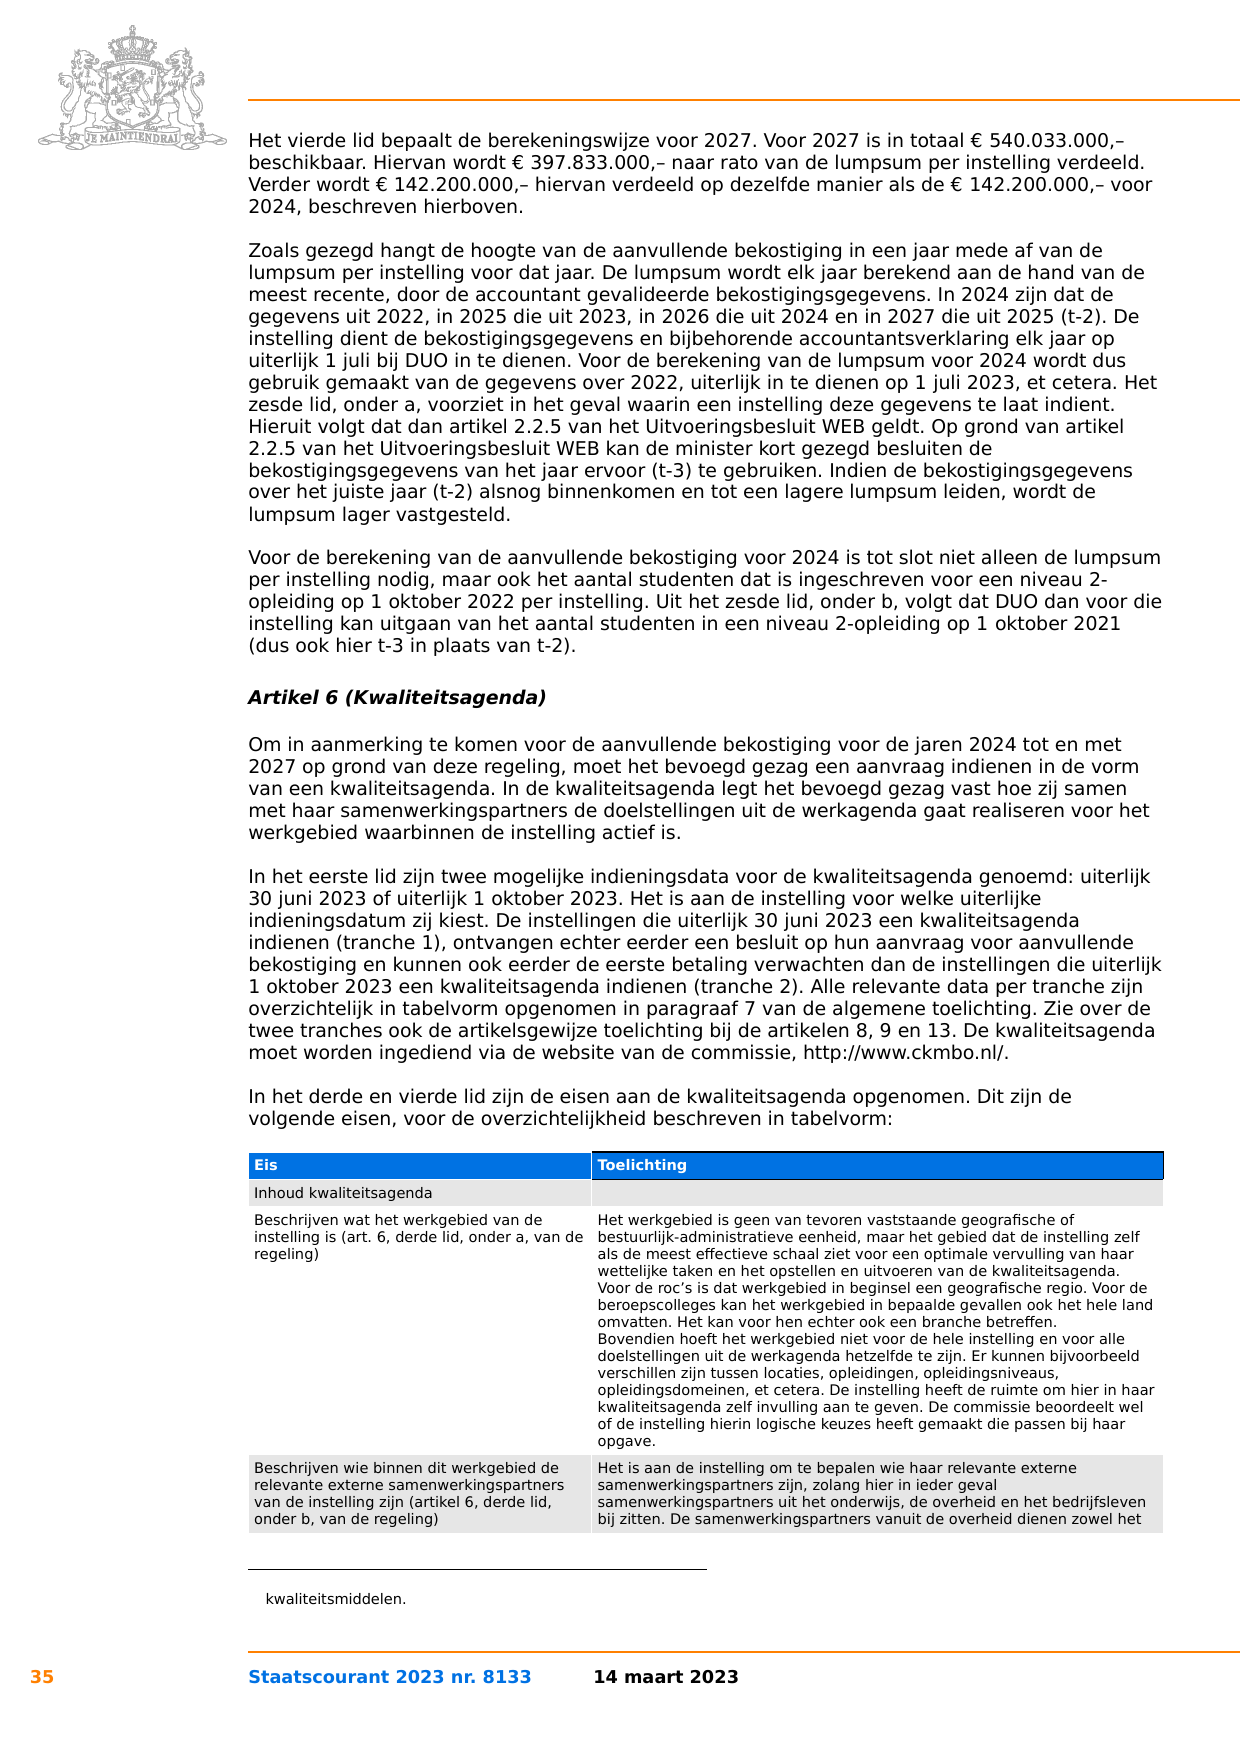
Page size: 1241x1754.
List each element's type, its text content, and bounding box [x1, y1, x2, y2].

subtitle Artikel 6 (Kwaliteitsagenda) [248, 687, 1163, 709]
table_cell Inhoud kwaliteitsagenda [249, 1180, 591, 1206]
text Zoals gezegd hangt de hoogte van de aanvullende bekostiging in een jaar mede af van de lumpsum per instelling voor dat jaar. De lumpsum wordt elk jaar berekend aan de hand van de meest recente, door de accountant gevalideerde bekostigingsgegevens. In 2024 zijn dat de gegevens uit 2022, in 2025 die uit 2023, in 2026 die uit 2024 en in 2027 die uit 2025 (t-2). De instelling dient de bekostigingsgegevens en bijbehorende accountantsverklaring elk jaar op uiterlijk 1 juli bij DUO in te dienen. Voor de berekening van de lumpsum voor 2024 wordt dus gebruik gemaakt van de gegevens over 2022, uiterlijk in te dienen op 1 juli 2023, et cetera. Het zesde lid, onder a, voorziet in het geval waarin een instelling deze gegevens te laat indient. Hieruit volgt dat dan artikel 2.2.5 van het Uitvoeringsbesluit WEB geldt. Op grond van artikel 2.2.5 van het Uitvoeringsbesluit WEB kan de minister kort gezegd besluiten de bekostigingsgegevens van het jaar ervoor (t-3) te gebruiken. Indien de bekostigingsgegevens over het juiste jaar (t-2) alsnog binnenkomen en tot een lagere lumpsum leiden, wordt de lumpsum lager vastgesteld. [248, 240, 1163, 525]
table_cell Het werkgebied is geen van tevoren vaststaande geografische of bestuurlijk-administratieve eenheid, maar het gebied dat de instelling zelf als de meest effectieve schaal ziet voor een optimale vervulling van haar wettelijke taken en het opstellen en uitvoeren van de kwaliteitsagenda. Voor de roc’s is dat werkgebied in beginsel een geografische regio. Voor de beroepscolleges kan het werkgebied in bepaalde gevallen ook het hele land omvatten. Het kan voor hen echter ook een branche betreffen. Bovendien hoeft het werkgebied niet voor de hele instelling en voor alle doelstellingen uit de werkagenda hetzelfde te zijn. Er kunnen bijvoorbeeld verschillen zijn tussen locaties, opleidingen, opleidingsniveaus, opleidingsdomeinen, et cetera. De instelling heeft de ruimte om hier in haar kwaliteitsagenda zelf invulling aan te geven. De commissie beoordeelt wel of de instelling hierin logische keuzes heeft gemaakt die passen bij haar opgave. [592, 1207, 1163, 1454]
table_cell Het is aan de instelling om te bepalen wie haar relevante externe samenwerkingspartners zijn, zolang hier in ieder geval samenwerkingspartners uit het onderwijs, de overheid en het bedrijfsleven bij zitten. De samenwerkingspartners vanuit de overheid dienen zowel het [592, 1455, 1163, 1533]
table_cell [592, 1180, 1163, 1206]
text Om in aanmerking te komen voor de aanvullende bekostiging voor de jaren 2024 tot en met 2027 op grond van deze regeling, moet het bevoegd gezag een aanvraag indienen in de vorm van een kwaliteitsagenda. In de kwaliteitsagenda legt het bevoegd gezag vast hoe zij samen met haar samenwerkingspartners de doelstellingen uit de werkagenda gaat realiseren voor het werkgebied waarbinnen de instelling actief is. [248, 734, 1163, 844]
text Het vierde lid bepaalt de berekeningswijze voor 2027. Voor 2027 is in totaal € 540.033.000,– beschikbaar. Hiervan wordt € 397.833.000,– naar rato van de lumpsum per instelling verdeeld. Verder wordt € 142.200.000,– hiervan verdeeld op dezelfde manier als de € 142.200.000,– voor 2024, beschreven hierboven. [248, 130, 1163, 218]
text In het derde en vierde lid zijn de eisen aan de kwaliteitsagenda opgenomen. Dit zijn de volgende eisen, voor de overzichtelijkheid beschreven in tabelvorm: [248, 1086, 1163, 1129]
table_header Eis [249, 1153, 591, 1179]
picture [38, 25, 227, 150]
table_cell Beschrijven wat het werkgebied van de instelling is (art. 6, derde lid, onder a, van de regeling) [249, 1207, 591, 1454]
text Voor de berekening van de aanvullende bekostiging voor 2024 is tot slot niet alleen de lumpsum per instelling nodig, maar ook het aantal studenten dat is ingeschreven voor een niveau 2-opleiding op 1 oktober 2022 per instelling. Uit het zesde lid, onder b, volgt dat DUO dan voor die instelling kan uitgaan van het aantal studenten in een niveau 2-opleiding op 1 oktober 2021 (dus ook hier t-3 in plaats van t-2). [248, 547, 1163, 657]
text kwaliteitsmiddelen. [248, 1591, 1163, 1608]
table_cell Beschrijven wie binnen dit werkgebied de relevante externe samenwerkingspartners van de instelling zijn (artikel 6, derde lid, onder b, van de regeling) [249, 1455, 591, 1533]
table_header Toelichting [592, 1153, 1163, 1179]
text In het eerste lid zijn twee mogelijke indieningsdata voor de kwaliteitsagenda genoemd: uiterlijk 30 juni 2023 of uiterlijk 1 oktober 2023. Het is aan de instelling voor welke uiterlijke indieningsdatum zij kiest. De instellingen die uiterlijk 30 juni 2023 een kwaliteitsagenda indienen (tranche 1), ontvangen echter eerder een besluit op hun aanvraag voor aanvullende bekostiging en kunnen ook eerder de eerste betaling verwachten dan de instellingen die uiterlijk 1 oktober 2023 een kwaliteitsagenda indienen (tranche 2). Alle relevante data per tranche zijn overzichtelijk in tabelvorm opgenomen in paragraaf 7 van de algemene toelichting. Zie over de twee tranches ook de artikelsgewijze toelichting bij de artikelen 8, 9 en 13. De kwaliteitsagenda moet worden ingediend via de website van de commissie, http://www.ckmbo.nl/. [248, 866, 1163, 1064]
